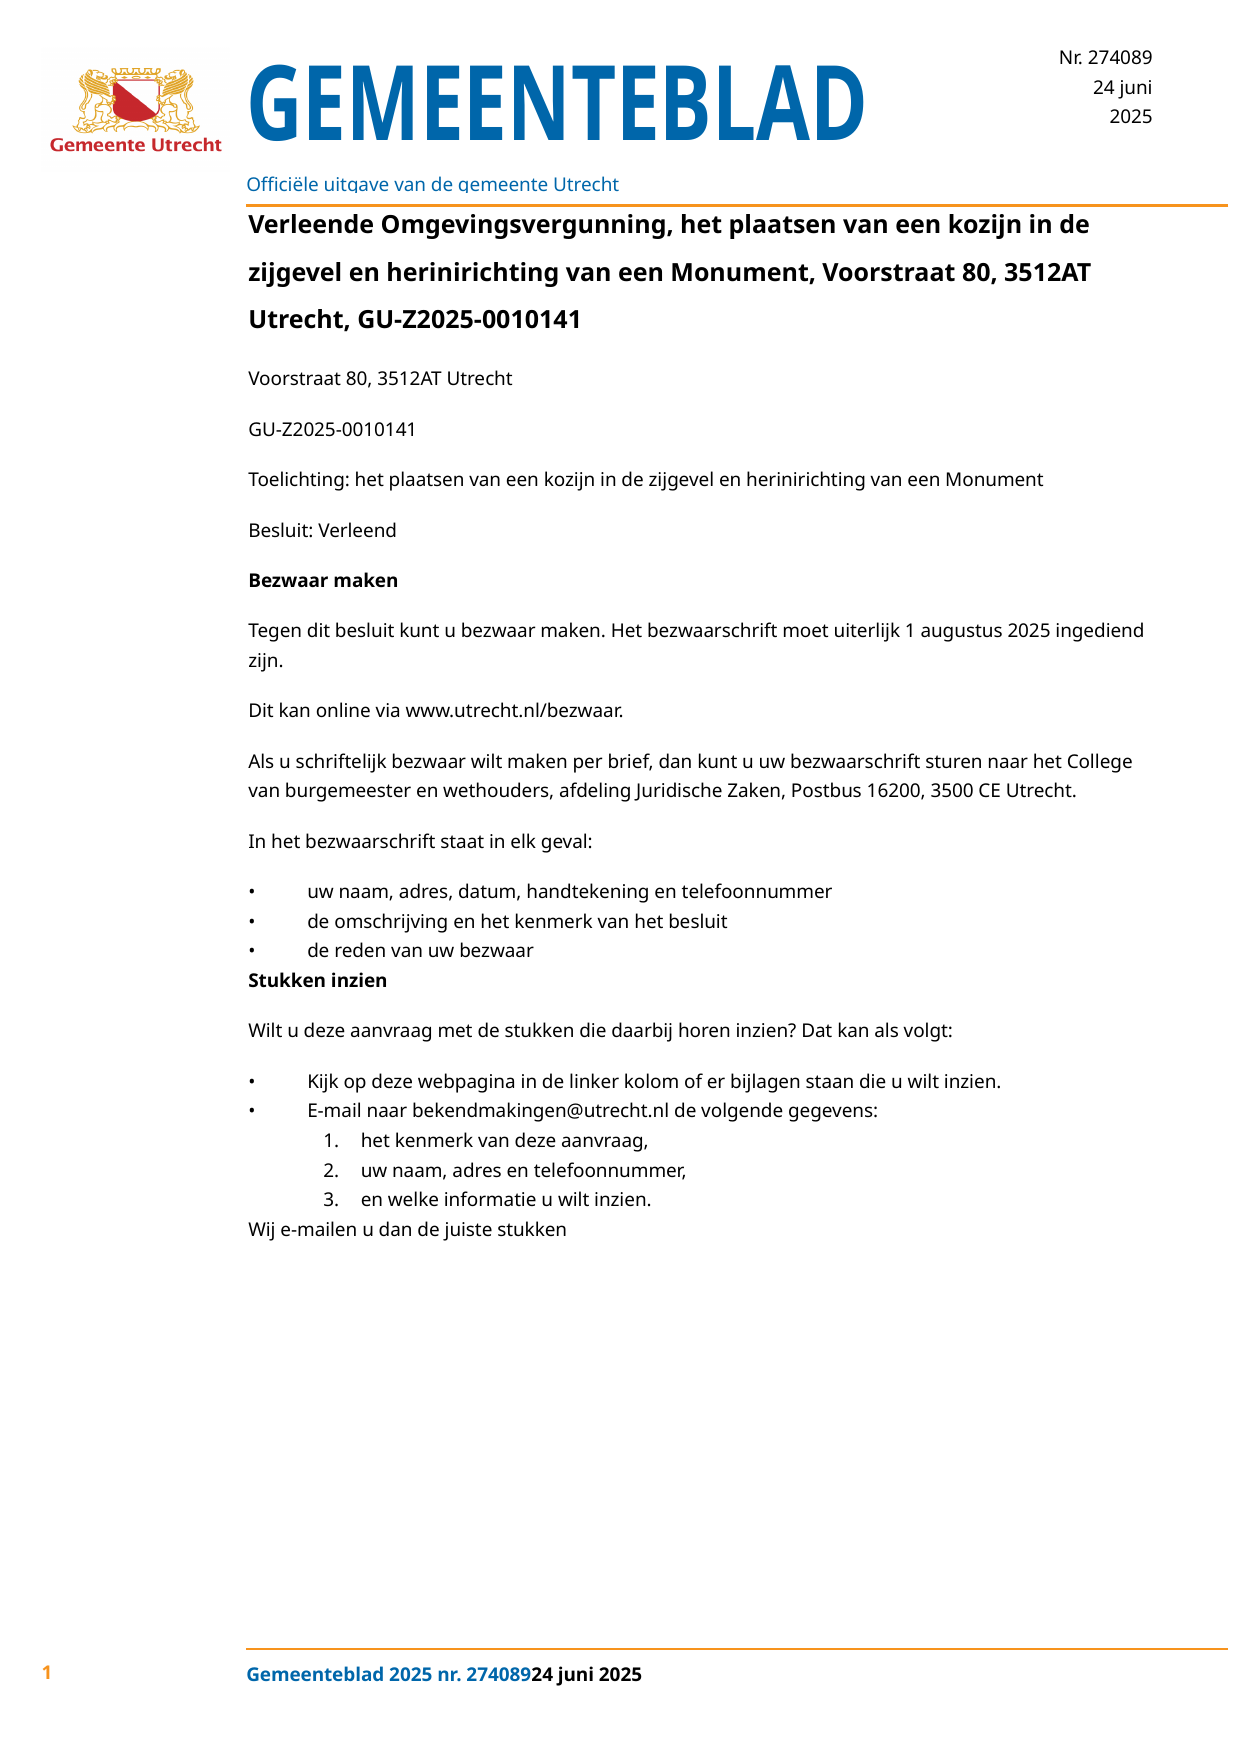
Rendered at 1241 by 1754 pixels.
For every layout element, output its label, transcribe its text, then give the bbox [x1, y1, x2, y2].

text Wilt u deze aanvraag met de stukken die daarbij horen inzien? Dat kan als volgt: [248, 1018, 1152, 1043]
text Als u schriftelijk bezwaar wilt maken per brief, dan kunt u uw bezwaarschrift sturen naar het College van burgemeester en wethouders, afdeling Juridische Zaken, Postbus 16200, 3500 CE Utrecht. [248, 748, 1152, 803]
text In het bezwaarschrift staat in elk geval: [248, 828, 1152, 854]
text Tegen dit besluit kunt u bezwaar maken. Het bezwaarschrift moet uiterlijk 1 augustus 2025 ingediend zijn. [248, 618, 1152, 673]
text Toelichting: het plaatsen van een kozijn in de zijgevel en herinirichting van een Monument [248, 466, 1152, 492]
list uw naam, adres, datum, handtekening en telefoonnummer [248, 878, 1152, 904]
text Dit kan online via www.utrecht.nl/bezwaar. [248, 698, 1152, 723]
list E-mail naar bekendmakingen@utrecht.nl de volgende gegevens: [248, 1098, 1152, 1123]
text Voorstraat 80, 3512AT Utrecht [248, 366, 1152, 391]
text Stukken inzien [248, 967, 1152, 993]
text GU-Z2025-0010141 [248, 416, 1152, 442]
list en welke informatie u wilt inzien. [323, 1186, 1152, 1212]
list de reden van uw bezwaar [248, 938, 1152, 963]
list het kenmerk van deze aanvraag, [323, 1127, 1152, 1153]
text Verleende Omgevingsvergunning, het plaatsen van een kozijn in de zijgevel en herinirichting van een Monument, Voorstraat 80, 3512AT Utrecht, GU-Z2025-0010141 [248, 207, 1152, 336]
text Wij e-mailen u dan de juiste stukken [248, 1216, 1152, 1242]
picture [41, 47, 231, 172]
text Besluit: Verleend [248, 517, 1152, 542]
list de omschrijving en het kenmerk van het besluit [248, 908, 1152, 934]
list Kijk op deze webpagina in de linker kolom of er bijlagen staan die u wilt inzien. [248, 1068, 1152, 1094]
list uw naam, adres en telefoonnummer, [323, 1157, 1152, 1182]
text Bezwaar maken [248, 567, 1152, 593]
